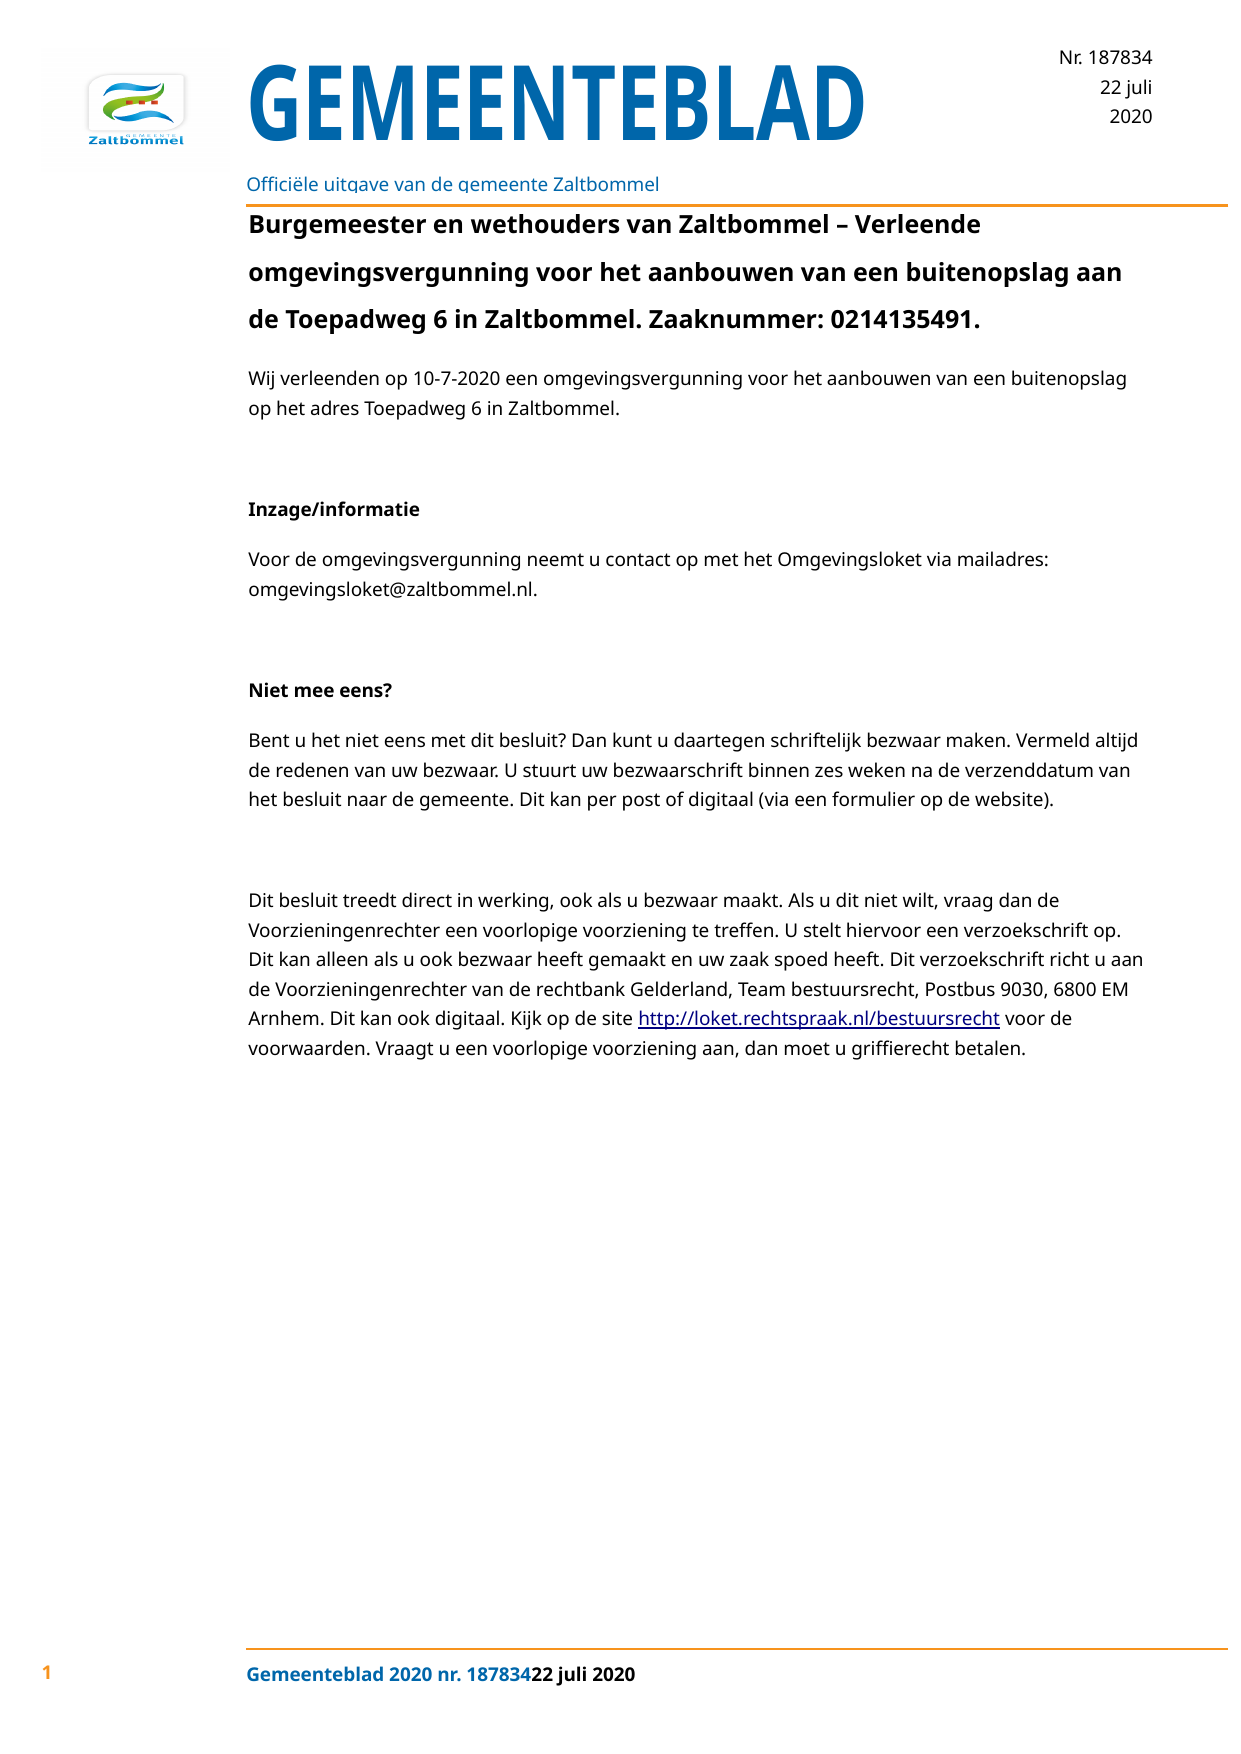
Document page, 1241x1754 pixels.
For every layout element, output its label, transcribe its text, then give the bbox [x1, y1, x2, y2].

text Bent u het niet eens met dit besluit? Dan kunt u daartegen schriftelijk bezwaar maken. Vermeld altijd de redenen van uw bezwaar. U stuurt uw bezwaarschrift binnen zes weken na de verzenddatum van het besluit naar de gemeente. Dit kan per post of digitaal (via een formulier op de website). [248, 727, 1152, 812]
text Burgemeester en wethouders van Zaltbommel – Verleende omgevingsvergunning voor het aanbouwen van een buitenopslag aan de Toepadweg 6 in Zaltbommel. Zaaknummer: 0214135491. [248, 207, 1152, 336]
text Inzage/informatie [248, 496, 1152, 522]
picture [41, 47, 231, 172]
text Niet mee eens? [248, 677, 1152, 702]
text Wij verleenden op 10-7-2020 een omgevingsvergunning voor het aanbouwen van een buitenopslag op het adres Toepadweg 6 in Zaltbommel. [248, 366, 1152, 421]
text Voor de omgevingsvergunning neemt u contact op met het Omgevingsloket via mailadres: omgevingsloket@zaltbommel.nl. [248, 546, 1152, 602]
text Dit besluit treedt direct in werking, ook als u bezwaar maakt. Als u dit niet wilt, vraag dan de Voorzieningenrechter een voorlopige voorziening te treffen. U stelt hiervoor een verzoekschrift op. Dit kan alleen als u ook bezwaar heeft gemaakt en uw zaak spoed heeft. Dit verzoekschrift richt u aan de Voorzieningenrechter van de rechtbank Gelderland, Team bestuursrecht, Postbus 9030, 6800 EM Arnhem. Dit kan ook digitaal. Kijk op de site http://loket.rechtspraak.nl/bestuursrecht voor de voorwaarden. Vraagt u een voorlopige voorziening aan, dan moet u griffierecht betalen. [248, 887, 1152, 1061]
